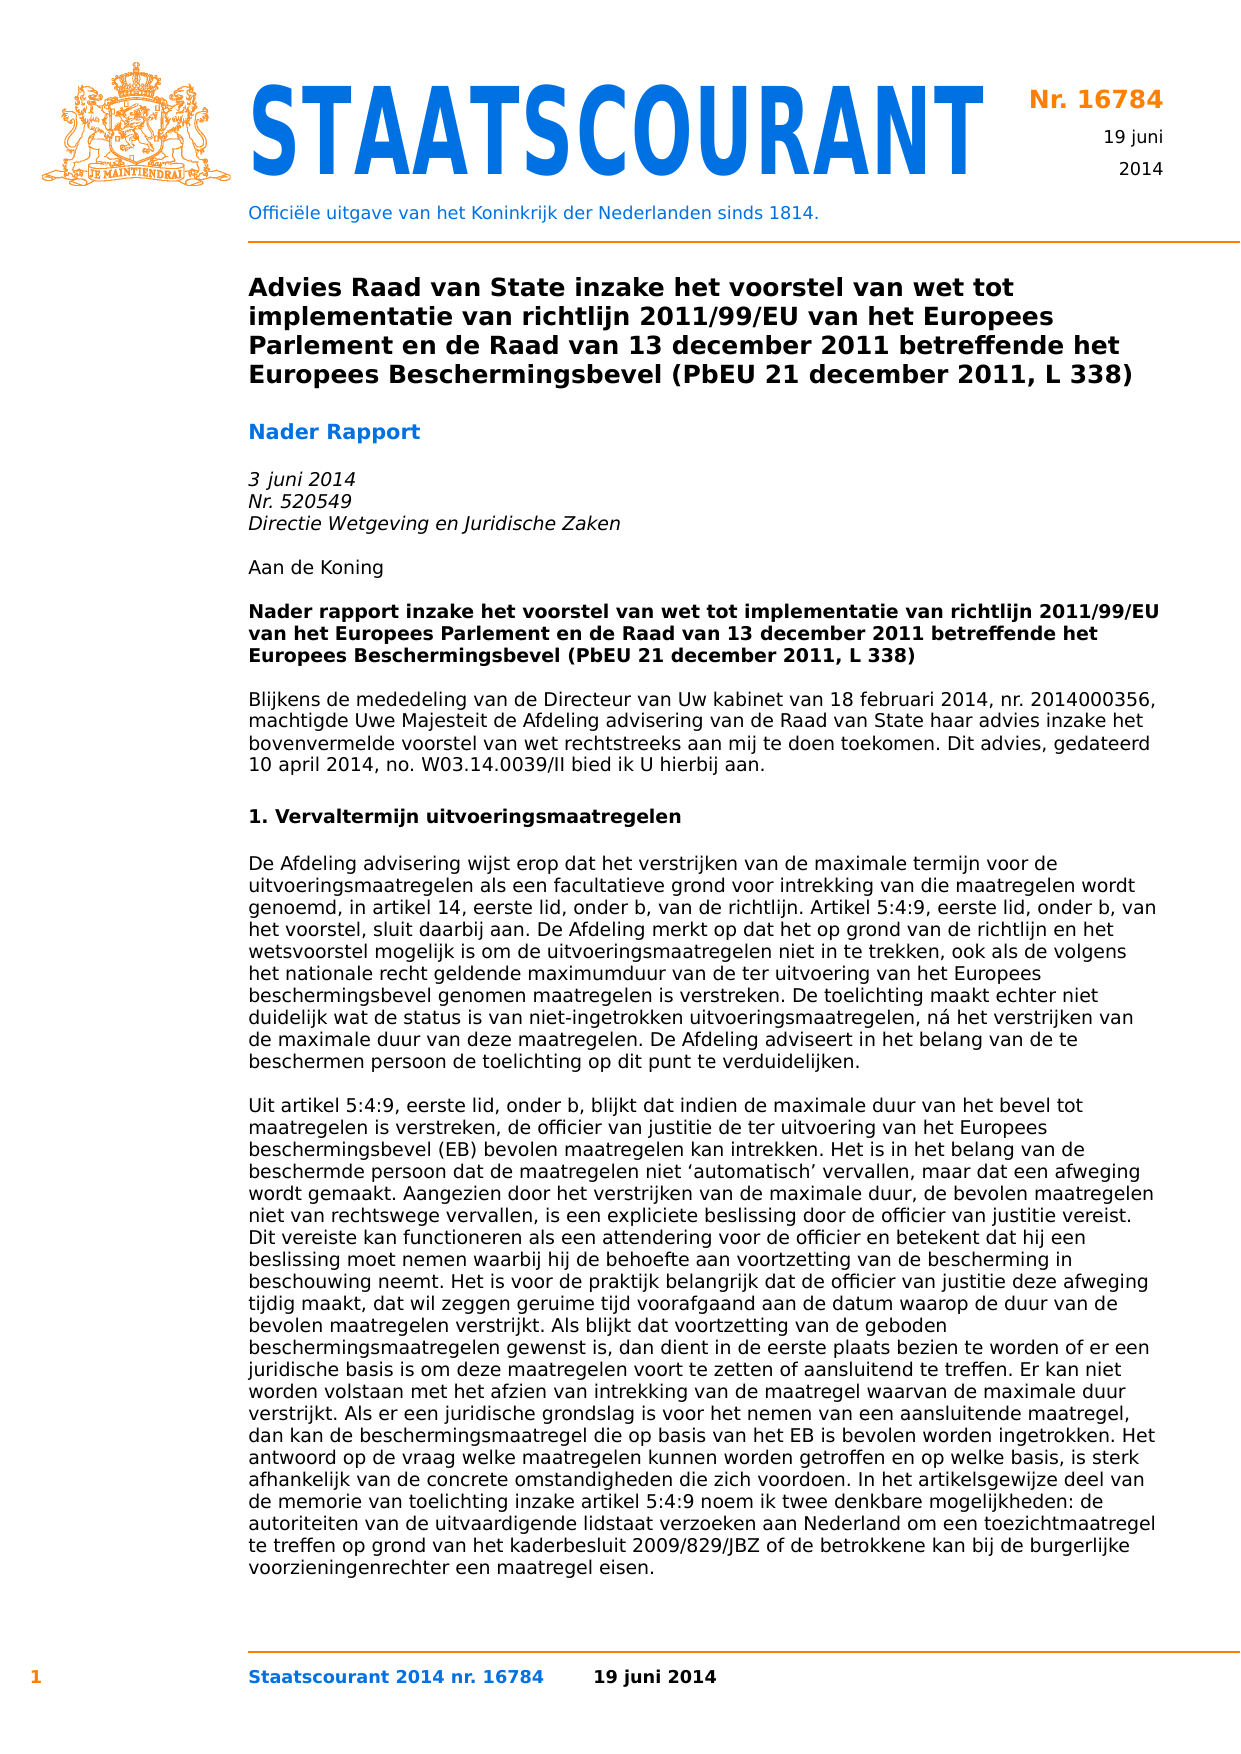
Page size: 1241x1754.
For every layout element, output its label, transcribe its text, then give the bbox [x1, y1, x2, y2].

table_header Nr. 16784 [998, 62, 1240, 121]
text 3 juni 2014 [248, 469, 1163, 491]
table_header STAATSCOURANT [248, 62, 998, 203]
table_cell 19 juni [998, 121, 1240, 153]
subtitle 1. Vervaltermijn uitvoeringsmaatregelen [248, 806, 1163, 828]
text Nr. 520549 [248, 491, 1163, 513]
table_header [25, 62, 248, 241]
text Nader rapport inzake het voorstel van wet tot implementatie van richtlijn 2011/99/EU van het Europees Parlement en de Raad van 13 december 2011 betreffende het Europees Beschermingsbevel (PbEU 21 december 2011, L 338) [248, 601, 1163, 667]
text Uit artikel 5:4:9, eerste lid, onder b, blijkt dat indien de maximale duur van het bevel tot maatregelen is verstreken, de officier van justitie de ter uitvoering van het Europees beschermingsbevel (EB) bevolen maatregelen kan intrekken. Het is in het belang van de beschermde persoon dat de maatregelen niet ‘automatisch’ vervallen, maar dat een afweging wordt gemaakt. Aangezien door het verstrijken van de maximale duur, de bevolen maatregelen niet van rechtswege vervallen, is een expliciete beslissing door de officier van justitie vereist. Dit vereiste kan functioneren als een attendering voor de officier en betekent dat hij een beslissing moet nemen waarbij hij de behoefte aan voortzetting van de bescherming in beschouwing neemt. Het is voor de praktijk belangrijk dat de officier van justitie deze afweging tijdig maakt, dat wil zeggen geruime tijd voorafgaand aan de datum waarop de duur van de bevolen maatregelen verstrijkt. Als blijkt dat voortzetting van de geboden beschermingsmaatregelen gewenst is, dan dient in de eerste plaats bezien te worden of er een juridische basis is om deze maatregelen voort te zetten of aansluitend te treffen. Er kan niet worden volstaan met het afzien van intrekking van de maatregel waarvan de maximale duur verstrijkt. Als er een juridische grondslag is voor het nemen van een aansluitende maatregel, dan kan de beschermingsmaatregel die op basis van het EB is bevolen worden ingetrokken. Het antwoord op de vraag welke maatregelen kunnen worden getroffen en op welke basis, is sterk afhankelijk van de concrete omstandigheden die zich voordoen. In het artikelsgewijze deel van de memorie van toelichting inzake artikel 5:4:9 noem ik twee denkbare mogelijkheden: de autoriteiten van de uitvaardigende lidstaat verzoeken aan Nederland om een toezichtmaatregel te treffen op grond van het kaderbesluit 2009/829/JBZ of de betrokkene kan bij de burgerlijke voorzieningenrechter een maatregel eisen. [248, 1095, 1163, 1578]
text Aan de Koning [248, 557, 1163, 579]
picture [41, 62, 231, 186]
text Directie Wetgeving en Juridische Zaken [248, 513, 1163, 535]
table_cell Officiële uitgave van het Koninkrijk der Nederlanden sinds 1814. [248, 203, 1240, 241]
subtitle Advies Raad van State inzake het voorstel van wet tot implementatie van richtlijn 2011/99/EU van het Europees Parlement en de Raad van 13 december 2011 betreffende het Europees Beschermingsbevel (PbEU 21 december 2011, L 338) [248, 273, 1163, 390]
subtitle Nader Rapport [248, 420, 1163, 444]
text De Afdeling advisering wijst erop dat het verstrijken van de maximale termijn voor de uitvoeringsmaatregelen als een facultatieve grond voor intrekking van die maatregelen wordt genoemd, in artikel 14, eerste lid, onder b, van de richtlijn. Artikel 5:4:9, eerste lid, onder b, van het voorstel, sluit daarbij aan. De Afdeling merkt op dat het op grond van de richtlijn en het wetsvoorstel mogelijk is om de uitvoeringsmaatregelen niet in te trekken, ook als de volgens het nationale recht geldende maximumduur van de ter uitvoering van het Europees beschermingsbevel genomen maatregelen is verstreken. De toelichting maakt echter niet duidelijk wat de status is van niet-ingetrokken uitvoeringsmaatregelen, ná het verstrijken van de maximale duur van deze maatregelen. De Afdeling adviseert in het belang van de te beschermen persoon de toelichting op dit punt te verduidelijken. [248, 853, 1163, 1073]
table_cell 2014 [998, 153, 1240, 203]
text Blijkens de mededeling van de Directeur van Uw kabinet van 18 februari 2014, nr. 2014000356, machtigde Uwe Majesteit de Afdeling advisering van de Raad van State haar advies inzake het bovenvermelde voorstel van wet rechtstreeks aan mij te doen toekomen. Dit advies, gedateerd 10 april 2014, no. W03.14.0039/II bied ik U hierbij aan. [248, 688, 1163, 776]
